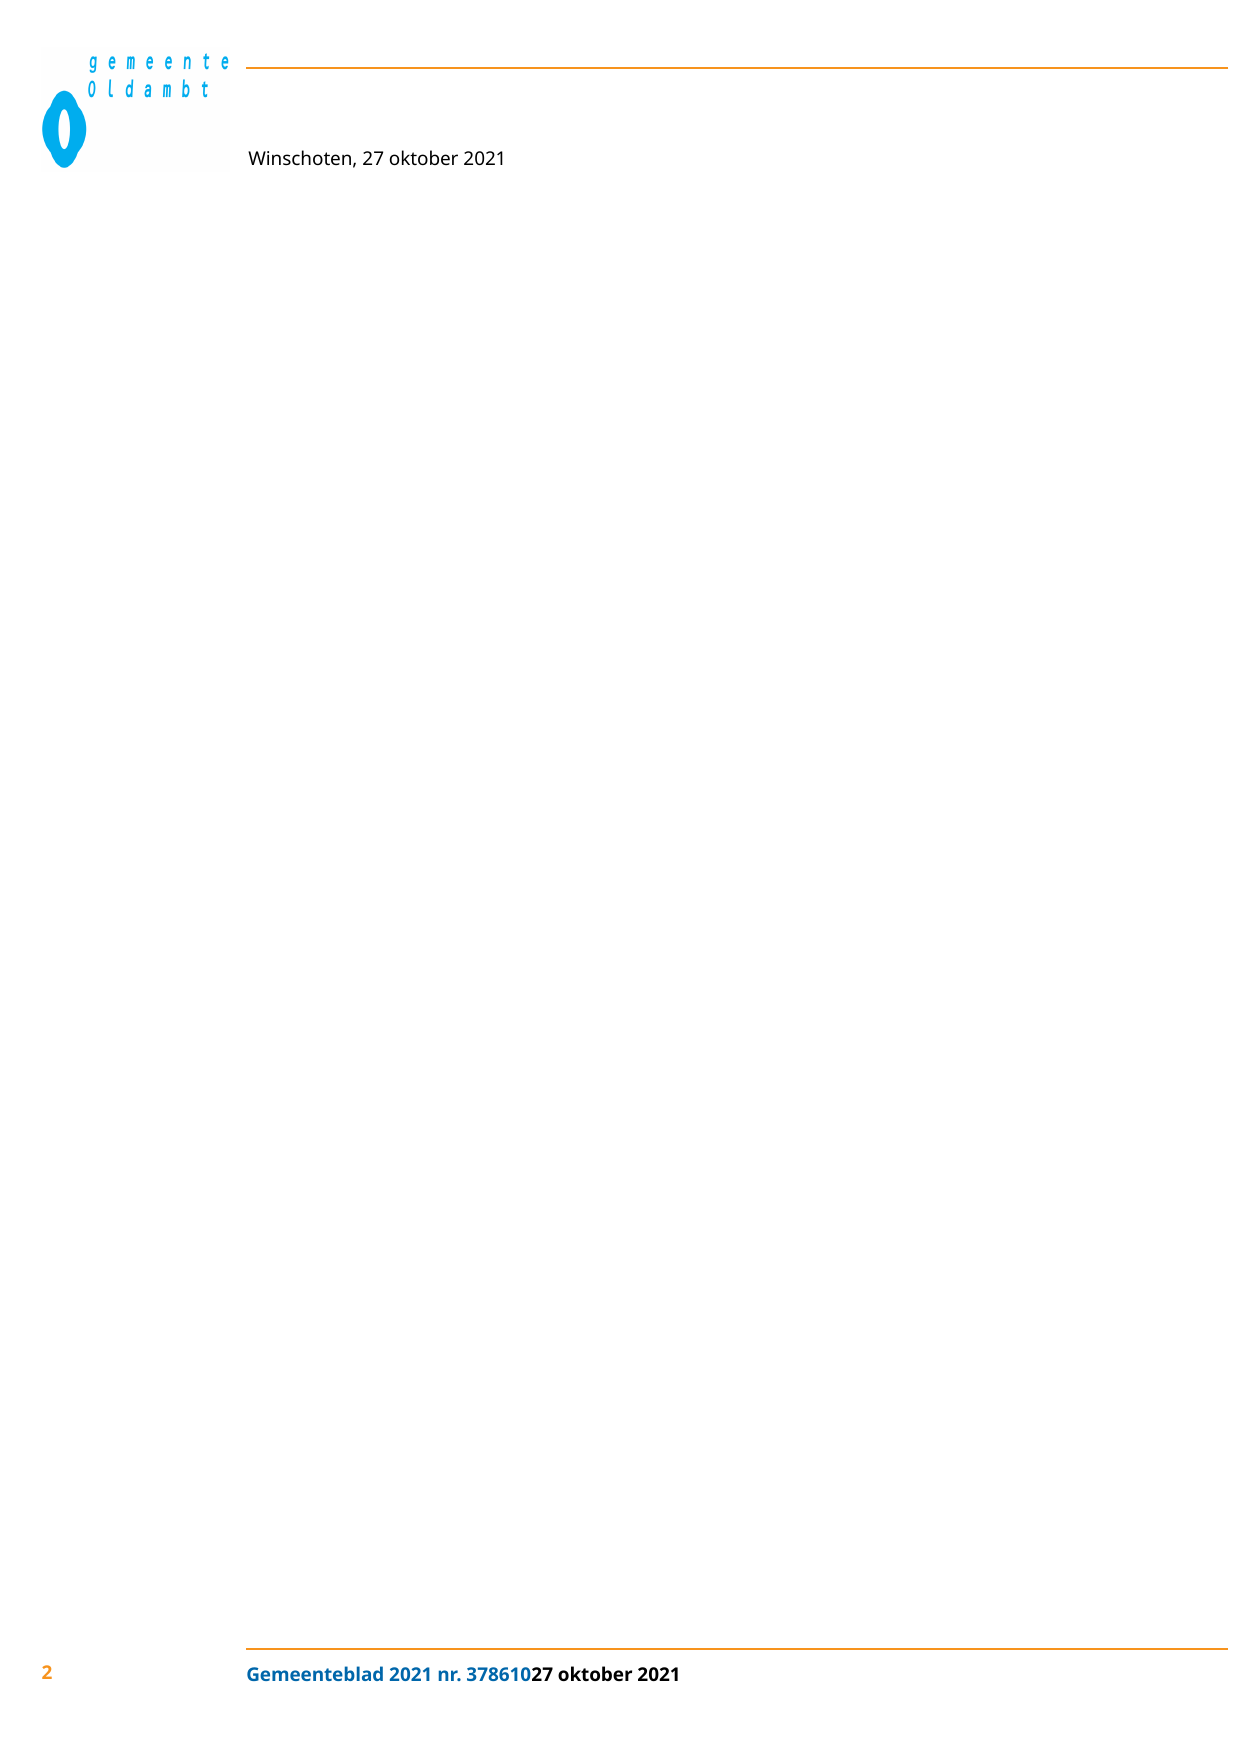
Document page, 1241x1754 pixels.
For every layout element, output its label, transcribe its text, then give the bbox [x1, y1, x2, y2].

picture [41, 47, 231, 172]
text Winschoten, 27 oktober 2021 [248, 145, 1152, 171]
